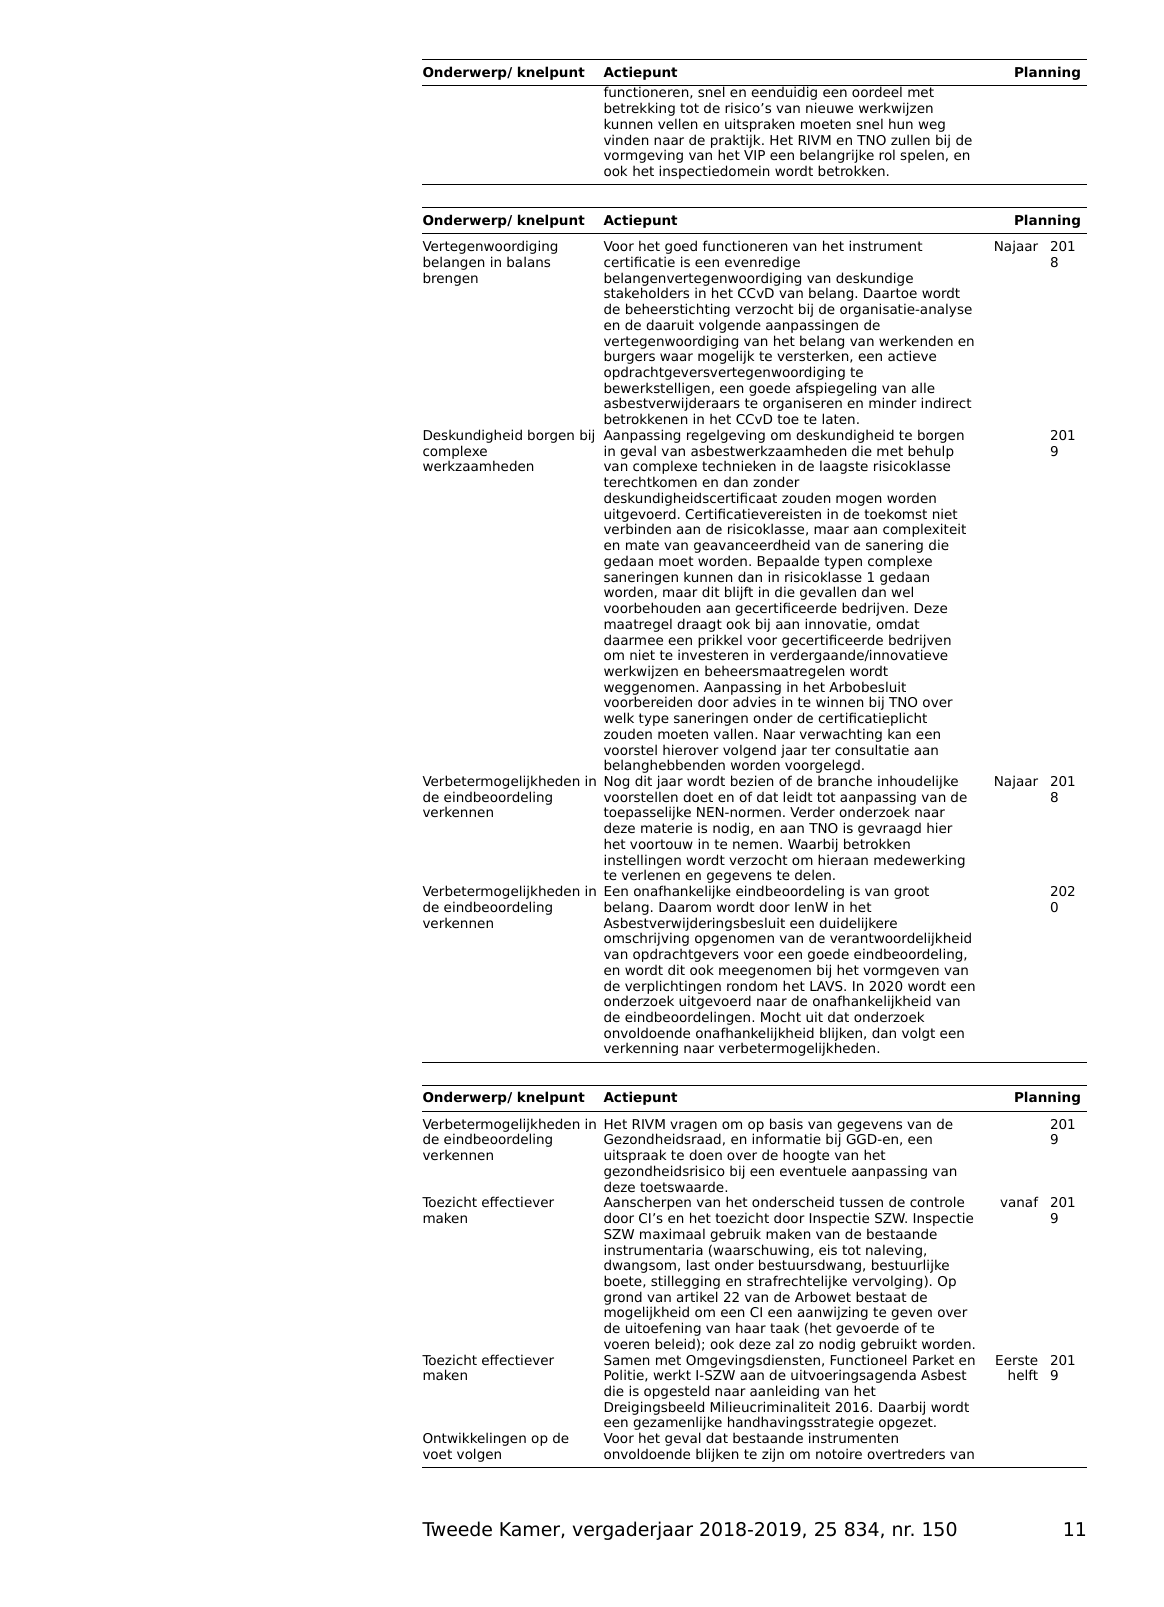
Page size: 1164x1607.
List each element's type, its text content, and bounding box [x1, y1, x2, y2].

table_cell Verbetermogelijkheden in de eindbeoordeling verkennen [422, 884, 597, 1062]
table_cell Deskundigheid borgen bij complexe werkzaamheden [422, 428, 597, 774]
table_cell Ontwikkelingen op de voet volgen [422, 1431, 597, 1467]
table_cell Toezicht effectiever maken [422, 1195, 597, 1352]
table_cell 2019 [1044, 428, 1087, 774]
table_cell Aanpassing regelgeving om deskundigheid te borgen in geval van asbestwerkzaamheden die met behulp van complexe technieken in de laagste risicoklasse terechtkomen en dan zonder deskundigheidscertificaat zouden mogen worden uitgevoerd. Certificatievereisten in de toekomst niet verbinden aan de risicoklasse, maar aan complexiteit en mate van geavanceerdheid van de sanering die gedaan moet worden. Bepaalde typen complexe saneringen kunnen dan in risicoklasse 1 gedaan worden, maar dit blijft in die gevallen dan wel voorbehouden aan gecertificeerde bedrijven. Deze maatregel draagt ook bij aan innovatie, omdat daarmee een prikkel voor gecertificeerde bedrijven om niet te investeren in verdergaande/innovatieve werkwijzen en beheersmaatregelen wordt weggenomen. Aanpassing in het Arbobesluit voorbereiden door advies in te winnen bij TNO over welk type saneringen onder de certificatieplicht zouden moeten vallen. Naar verwachting kan een voorstel hierover volgend jaar ter consultatie aan belanghebbenden worden voorgelegd. [598, 428, 982, 774]
table_cell Verbetermogelijkheden in de eindbeoordeling verkennen [422, 774, 597, 884]
table_header Planning [982, 1086, 1087, 1111]
table_cell [982, 86, 1044, 184]
table_cell 2018 [1044, 774, 1087, 884]
table_cell Voor het goed functioneren van het instrument certificatie is een evenredige belangenvertegenwoordiging van deskundige stakeholders in het CCvD van belang. Daartoe wordt de beheerstichting verzocht bij de organisatie-analyse en de daaruit volgende aanpassingen de vertegenwoordiging van het belang van werkenden en burgers waar mogelijk te versterken, een actieve opdrachtgeversvertegenwoordiging te bewerkstelligen, een goede afspiegeling van alle asbestverwijderaars te organiseren en minder indirect betrokkenen in het CCvD toe te laten. [598, 234, 982, 428]
table_cell 2018 [1044, 234, 1087, 428]
table_cell Nog dit jaar wordt bezien of de branche inhoudelijke voorstellen doet en of dat leidt tot aanpassing van de toepasselijke NEN-normen. Verder onderzoek naar deze materie is nodig, en aan TNO is gevraagd hier het voortouw in te nemen. Waarbij betrokken instellingen wordt verzocht om hieraan medewerking te verlenen en gegevens te delen. [598, 774, 982, 884]
table_cell Najaar [982, 774, 1044, 884]
table_cell functioneren, snel en eenduidig een oordeel met betrekking tot de risico’s van nieuwe werkwijzen kunnen vellen en uitspraken moeten snel hun weg vinden naar de praktijk. Het RIVM en TNO zullen bij de vormgeving van het VIP een belangrijke rol spelen, en ook het inspectiedomein wordt betrokken. [598, 86, 982, 184]
table_cell Vertegenwoordiging belangen in balans brengen [422, 234, 597, 428]
table_cell Aanscherpen van het onderscheid tussen de controle door CI’s en het toezicht door Inspectie SZW. Inspectie SZW maximaal gebruik maken van de bestaande instrumentaria (waarschuwing, eis tot naleving, dwangsom, last onder bestuursdwang, bestuurlijke boete, stillegging en strafrechtelijke vervolging). Op grond van artikel 22 van de Arbowet bestaat de mogelijkheid om een CI een aanwijzing te geven over de uitoefening van haar taak (het gevoerde of te voeren beleid); ook deze zal zo nodig gebruikt worden. [598, 1195, 982, 1352]
table_cell Voor het geval dat bestaande instrumenten onvoldoende blijken te zijn om notoire overtreders van [598, 1431, 982, 1467]
table_cell Samen met Omgevingsdiensten, Functioneel Parket en Politie, werkt I-SZW aan de uitvoeringsagenda Asbest die is opgesteld naar aanleiding van het Dreigingsbeeld Milieucriminaliteit 2016. Daarbij wordt een gezamenlijke handhavingsstrategie opgezet. [598, 1353, 982, 1431]
table_cell [422, 86, 597, 184]
table_cell Eerste helft [982, 1353, 1044, 1431]
table_cell [1044, 1431, 1087, 1467]
table_header Planning [982, 60, 1087, 85]
table_cell [982, 884, 1044, 1062]
table_cell Een onafhankelijke eindbeoordeling is van groot belang. Daarom wordt door IenW in het Asbestverwijderingsbesluit een duidelijkere omschrijving opgenomen van de verantwoordelijkheid van opdrachtgevers voor een goede eindbeoordeling, en wordt dit ook meegenomen bij het vormgeven van de verplichtingen rondom het LAVS. In 2020 wordt een onderzoek uitgevoerd naar de onafhankelijkheid van de eindbeoordelingen. Mocht uit dat onderzoek onvoldoende onafhankelijkheid blijken, dan volgt een verkenning naar verbetermogelijkheden. [598, 884, 982, 1062]
table_cell vanaf [982, 1195, 1044, 1352]
table_cell 2020 [1044, 884, 1087, 1062]
table_header Planning [982, 208, 1087, 233]
table_cell 2019 [1044, 1195, 1087, 1352]
table_header Onderwerp/ knelpunt [422, 208, 597, 233]
table_cell Toezicht effectiever maken [422, 1353, 597, 1431]
table_cell [982, 428, 1044, 774]
table_cell [1044, 86, 1087, 184]
table_header Onderwerp/ knelpunt [422, 60, 597, 85]
table_cell 2019 [1044, 1353, 1087, 1431]
table_cell [982, 1112, 1044, 1195]
table_cell Het RIVM vragen om op basis van gegevens van de Gezondheidsraad, en informatie bij GGD-en, een uitspraak te doen over de hoogte van het gezondheidsrisico bij een eventuele aanpassing van deze toetswaarde. [598, 1112, 982, 1195]
table_header Actiepunt [598, 1086, 982, 1111]
table_header Onderwerp/ knelpunt [422, 1086, 597, 1111]
table_cell Najaar [982, 234, 1044, 428]
table_cell 2019 [1044, 1112, 1087, 1195]
table_cell [982, 1431, 1044, 1467]
table_header Actiepunt [598, 208, 982, 233]
table_header Actiepunt [598, 60, 982, 85]
table_cell Verbetermogelijkheden in de eindbeoordeling verkennen [422, 1112, 597, 1195]
